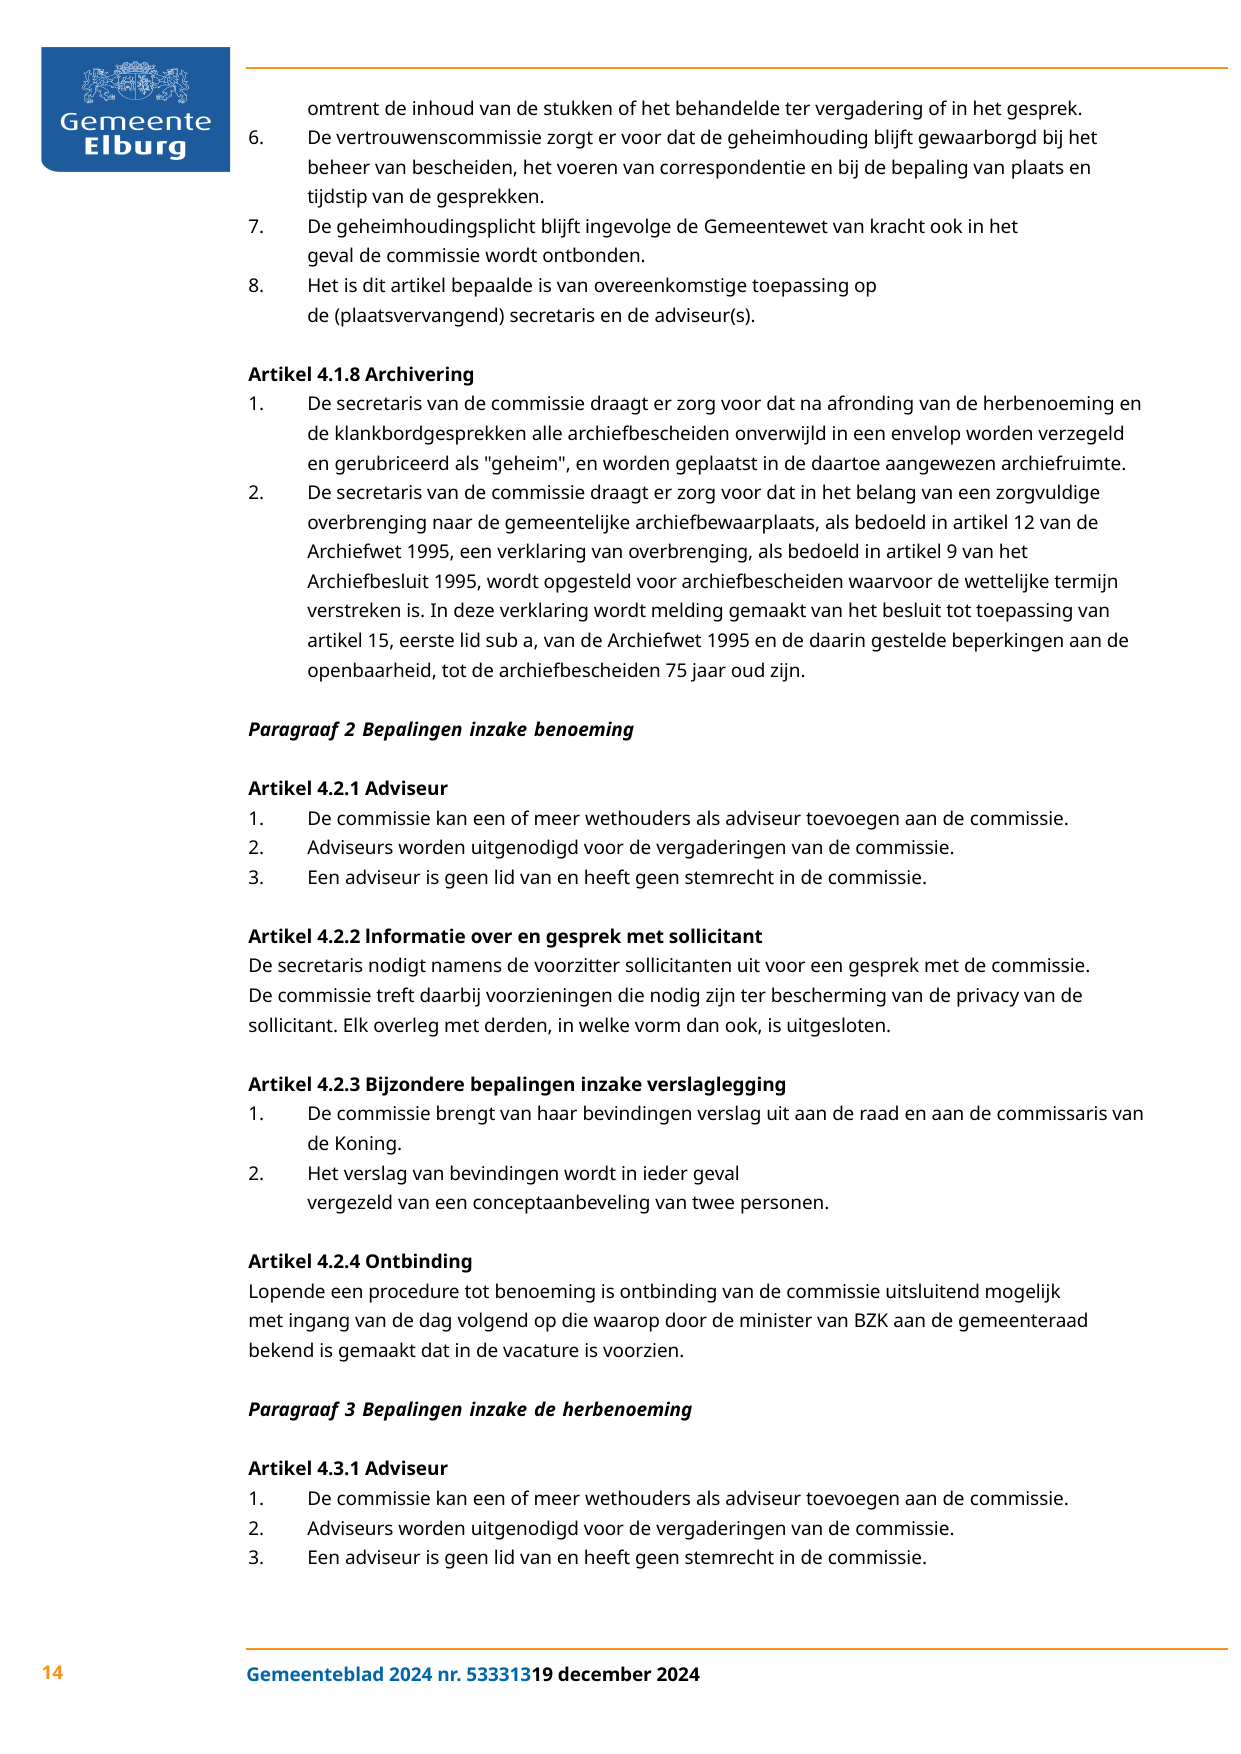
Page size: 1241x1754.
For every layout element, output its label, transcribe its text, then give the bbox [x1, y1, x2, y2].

text Artikel 4.2.2 lnformatie over en gesprek met sollicitant [248, 923, 1152, 949]
list omtrent de inhoud van de stukken of het behandelde ter vergadering of in het gesprek. [248, 95, 1152, 121]
text De secretaris nodigt namens de voorzitter sollicitanten uit voor een gesprek met de commissie. De commissie treft daarbij voorzieningen die nodig zijn ter bescherming van de privacy van de sollicitant. Elk overleg met derden, in welke vorm dan ook, is uitgesloten. [248, 953, 1152, 1038]
text Artikel 4.3.1 Adviseur [248, 1456, 1152, 1481]
text Lopende een procedure tot benoeming is ontbinding van de commissie uitsluitend mogelijk met ingang van de dag volgend op die waarop door de minister van BZK aan de gemeenteraad bekend is gemaakt dat in de vacature is voorzien. [248, 1278, 1152, 1363]
text Paragraaf 2 Bepalingen inzake benoeming [248, 716, 1152, 742]
text Artikel 4.2.4 Ontbinding [248, 1248, 1152, 1274]
list De secretaris van de commissie draagt er zorg voor dat na afronding van de herbenoeming en de klankbordgesprekken alle archiefbescheiden onverwijld in een envelop worden verzegeld en gerubriceerd als "geheim", en worden geplaatst in de daartoe aangewezen archiefruimte. [248, 391, 1152, 476]
list De secretaris van de commissie draagt er zorg voor dat in het belang van een zorgvuldige overbrenging naar de gemeentelijke archiefbewaarplaats, als bedoeld in artikel 12 van de Archiefwet 1995, een verklaring van overbrenging, als bedoeld in artikel 9 van het Archiefbesluit 1995, wordt opgesteld voor archiefbescheiden waarvoor de wettelijke termijn verstreken is. In deze verklaring wordt melding gemaakt van het besluit tot toepassing van artikel 15, eerste lid sub a, van de Archiefwet 1995 en de daarin gestelde beperkingen aan de openbaarheid, tot de archiefbescheiden 75 jaar oud zijn. [248, 479, 1152, 683]
list De commissie kan een of meer wethouders als adviseur toevoegen aan de commissie. [248, 805, 1152, 831]
list Adviseurs worden uitgenodigd voor de vergaderingen van de commissie. [248, 834, 1152, 860]
list Een adviseur is geen lid van en heeft geen stemrecht in de commissie. [248, 864, 1152, 890]
text Artikel 4.1.8 Archivering [248, 361, 1152, 387]
text Artikel 4.2.1 Adviseur [248, 775, 1152, 801]
text Paragraaf 3 Bepalingen inzake de herbenoeming [248, 1396, 1152, 1422]
picture [41, 47, 231, 172]
list De commissie brengt van haar bevindingen verslag uit aan de raad en aan de commissaris van de Koning. [248, 1101, 1152, 1156]
list De geheimhoudingsplicht blijft ingevolge de Gemeentewet van kracht ook in het geval de commissie wordt ontbonden. [248, 213, 1152, 268]
list De vertrouwenscommissie zorgt er voor dat de geheimhouding blijft gewaarborgd bij het beheer van bescheiden, het voeren van correspondentie en bij de bepaling van plaats en tijdstip van de gesprekken. [248, 124, 1152, 209]
text Artikel 4.2.3 Bijzondere bepalingen inzake verslaglegging [248, 1071, 1152, 1097]
list Het is dit artikel bepaalde is van overeenkomstige toepassing op de (plaatsvervangend) secretaris en de adviseur(s). [248, 272, 1152, 328]
list Een adviseur is geen lid van en heeft geen stemrecht in de commissie. [248, 1544, 1152, 1570]
list De commissie kan een of meer wethouders als adviseur toevoegen aan de commissie. [248, 1485, 1152, 1511]
list Adviseurs worden uitgenodigd voor de vergaderingen van de commissie. [248, 1515, 1152, 1541]
list Het verslag van bevindingen wordt in ieder geval vergezeld van een conceptaanbeveling van twee personen. [248, 1160, 1152, 1215]
